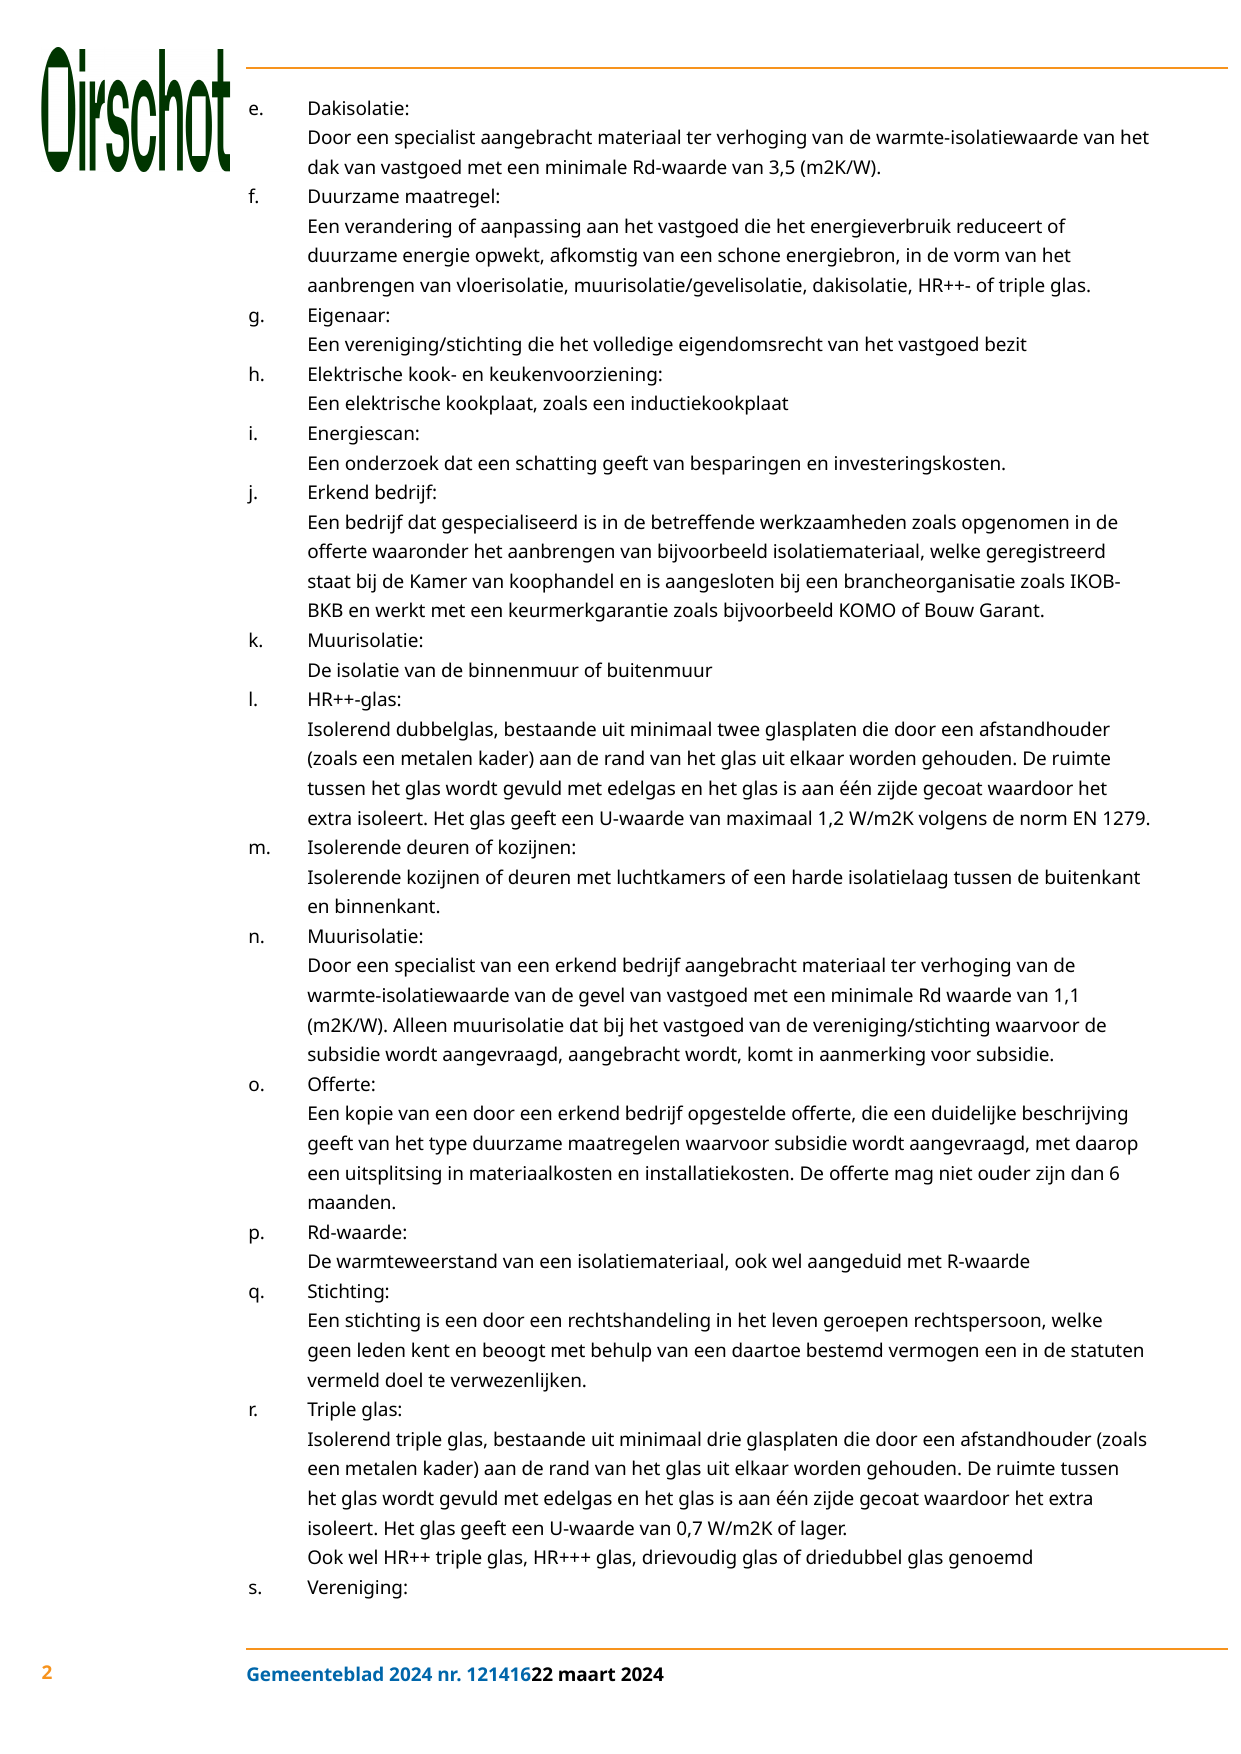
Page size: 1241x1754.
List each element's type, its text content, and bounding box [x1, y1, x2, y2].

list Ook wel HR++ triple glas, HR+++ glas, drievoudig glas of driedubbel glas genoemd [248, 1544, 1152, 1570]
list Een kopie van een door een erkend bedrijf opgestelde offerte, die een duidelijke beschrijving geeft van het type duurzame maatregelen waarvoor subsidie wordt aangevraagd, met daarop een uitsplitsing in materiaalkosten en installatiekosten. De offerte mag niet ouder zijn dan 6 maanden. [248, 1101, 1152, 1215]
list Triple glas: [248, 1396, 1152, 1422]
list Isolerende deuren of kozijnen: [248, 834, 1152, 860]
list Dakisolatie: [248, 95, 1152, 121]
picture [41, 47, 231, 172]
list Een bedrijf dat gespecialiseerd is in de betreffende werkzaamheden zoals opgenomen in de offerte waaronder het aanbrengen van bijvoorbeeld isolatiemateriaal, welke geregistreerd staat bij de Kamer van koophandel en is aangesloten bij een brancheorganisatie zoals IKOB-BKB en werkt met een keurmerkgarantie zoals bijvoorbeeld KOMO of Bouw Garant. [248, 509, 1152, 623]
list Een elektrische kookplaat, zoals een inductiekookplaat [248, 391, 1152, 416]
list Offerte: [248, 1071, 1152, 1097]
list Een verandering of aanpassing aan het vastgoed die het energieverbruik reduceert of duurzame energie opwekt, afkomstig van een schone energiebron, in de vorm van het aanbrengen van vloerisolatie, muurisolatie/gevelisolatie, dakisolatie, HR++- of triple glas. [248, 213, 1152, 298]
list Een onderzoek dat een schatting geeft van besparingen en investeringskosten. [248, 450, 1152, 476]
list Energiescan: [248, 420, 1152, 446]
list Eigenaar: [248, 302, 1152, 328]
list Elektrische kook- en keukenvoorziening: [248, 361, 1152, 387]
list Muurisolatie: [248, 923, 1152, 949]
list Stichting: [248, 1278, 1152, 1304]
list Muurisolatie: [248, 627, 1152, 653]
list Rd-waarde: [248, 1219, 1152, 1245]
list Vereniging: [248, 1574, 1152, 1600]
list Erkend bedrijf: [248, 479, 1152, 505]
list Door een specialist aangebracht materiaal ter verhoging van de warmte-isolatiewaarde van het dak van vastgoed met een minimale Rd-waarde van 3,5 (m2K/W). [248, 124, 1152, 180]
list HR++-glas: [248, 686, 1152, 712]
list Een vereniging/stichting die het volledige eigendomsrecht van het vastgoed bezit [248, 331, 1152, 357]
list Duurzame maatregel: [248, 183, 1152, 209]
list Isolerend dubbelglas, bestaande uit minimaal twee glasplaten die door een afstandhouder (zoals een metalen kader) aan de rand van het glas uit elkaar worden gehouden. De ruimte tussen het glas wordt gevuld met edelgas en het glas is aan één zijde gecoat waardoor het extra isoleert. Het glas geeft een U-waarde van maximaal 1,2 W/m2K volgens de norm EN 1279. [248, 716, 1152, 831]
list De warmteweerstand van een isolatiemateriaal, ook wel aangeduid met R-waarde [248, 1248, 1152, 1274]
list Een stichting is een door een rechtshandeling in het leven geroepen rechtspersoon, welke geen leden kent en beoogt met behulp van een daartoe bestemd vermogen een in de statuten vermeld doel te verwezenlijken. [248, 1308, 1152, 1393]
list Isolerend triple glas, bestaande uit minimaal drie glasplaten die door een afstandhouder (zoals een metalen kader) aan de rand van het glas uit elkaar worden gehouden. De ruimte tussen het glas wordt gevuld met edelgas en het glas is aan één zijde gecoat waardoor het extra isoleert. Het glas geeft een U-waarde van 0,7 W/m2K of lager. [248, 1426, 1152, 1541]
list Isolerende kozijnen of deuren met luchtkamers of een harde isolatielaag tussen de buitenkant en binnenkant. [248, 864, 1152, 919]
list Door een specialist van een erkend bedrijf aangebracht materiaal ter verhoging van de warmte-isolatiewaarde van de gevel van vastgoed met een minimale Rd waarde van 1,1 (m2K/W). Alleen muurisolatie dat bij het vastgoed van de vereniging/stichting waarvoor de subsidie wordt aangevraagd, aangebracht wordt, komt in aanmerking voor subsidie. [248, 953, 1152, 1067]
list De isolatie van de binnenmuur of buitenmuur [248, 657, 1152, 683]
